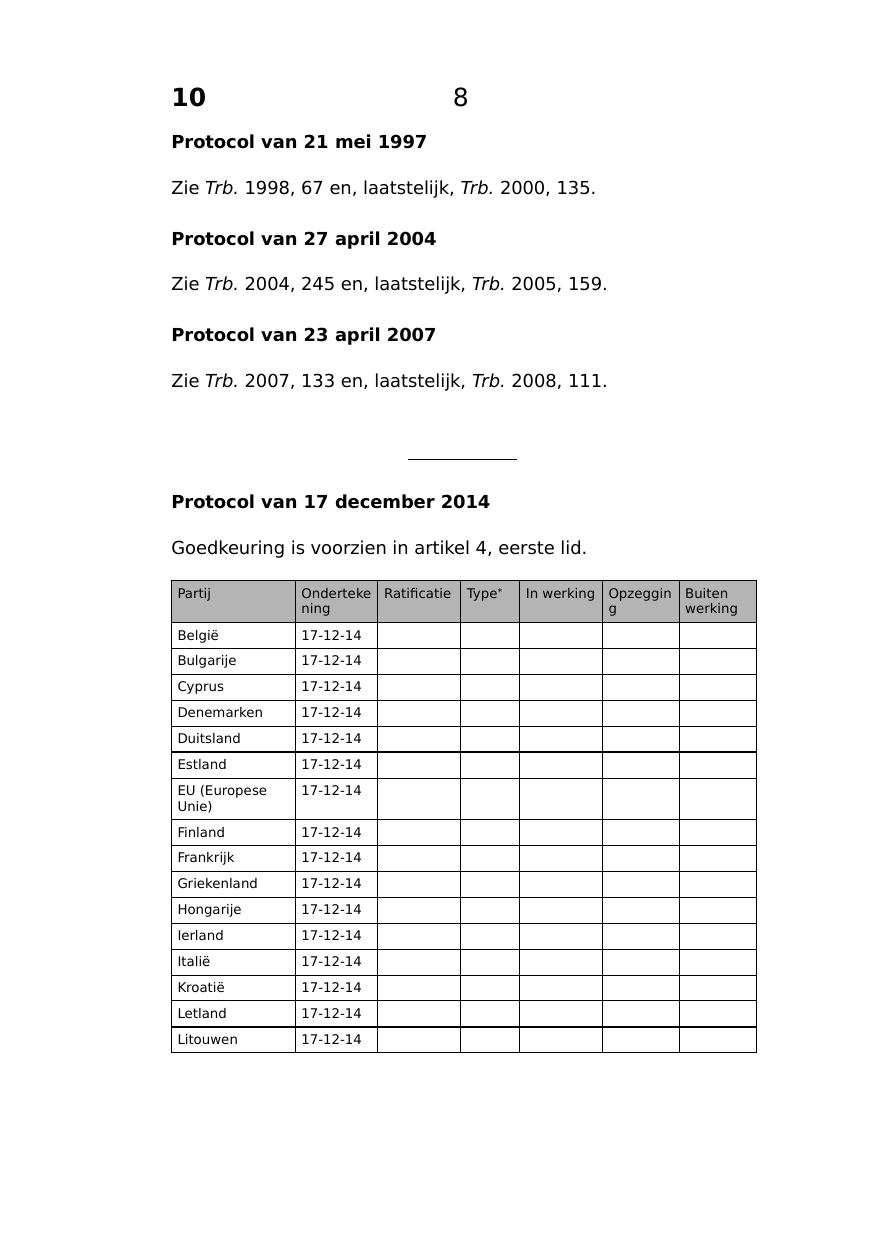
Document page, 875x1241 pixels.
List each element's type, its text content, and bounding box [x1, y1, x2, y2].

table_cell 17-12-14 [296, 924, 377, 948]
table_cell [680, 872, 756, 897]
table_header Partij [172, 581, 295, 622]
subtitle Protocol van 21 mei 1997 [171, 132, 756, 153]
table_cell [520, 846, 602, 871]
table_cell 17-12-14 [296, 701, 377, 726]
table_cell [680, 898, 756, 923]
table_cell [603, 1001, 679, 1026]
text Goedkeuring is voorzien in artikel 4, eerste lid. [171, 538, 756, 558]
table_cell [520, 1028, 602, 1052]
table_cell [378, 779, 460, 819]
table_cell [520, 753, 602, 777]
table_cell [520, 727, 602, 751]
table_cell [461, 649, 519, 674]
table_cell [378, 976, 460, 1000]
table_cell [520, 1001, 602, 1026]
table_header Opzegging [603, 581, 679, 622]
table_cell Hongarije [172, 898, 295, 923]
text Zie Trb. 2004, 245 en, laatstelijk, Trb. 2005, 159. [171, 274, 756, 295]
table_cell [680, 846, 756, 871]
table_header Type* [461, 581, 519, 622]
subtitle Protocol van 27 april 2004 [171, 228, 756, 249]
table_cell [461, 846, 519, 871]
table_cell [680, 779, 756, 819]
table_cell 17-12-14 [296, 623, 377, 648]
text Zie Trb. 2007, 133 en, laatstelijk, Trb. 2008, 111. [171, 371, 756, 391]
table_cell [680, 753, 756, 777]
table_cell [461, 898, 519, 923]
table_cell [378, 924, 460, 948]
table_cell [378, 623, 460, 648]
table_cell 17-12-14 [296, 675, 377, 699]
table_cell [680, 820, 756, 845]
table_cell [461, 820, 519, 845]
table_cell EU (Europese Unie) [172, 779, 295, 819]
table_cell Litouwen [172, 1028, 295, 1052]
table_cell [680, 1001, 756, 1026]
table_cell 17-12-14 [296, 898, 377, 923]
table_cell 17-12-14 [296, 1001, 377, 1026]
table_cell [680, 950, 756, 974]
table_cell [461, 950, 519, 974]
table_cell [680, 924, 756, 948]
table_cell Cyprus [172, 675, 295, 699]
table_header Ratificatie [378, 581, 460, 622]
table_cell [603, 701, 679, 726]
table_cell [520, 924, 602, 948]
table_cell [520, 898, 602, 923]
table_cell [680, 976, 756, 1000]
table_cell [461, 976, 519, 1000]
table_cell [520, 701, 602, 726]
table_cell [603, 846, 679, 871]
table_cell [603, 898, 679, 923]
table_cell [378, 1001, 460, 1026]
table_cell [461, 872, 519, 897]
table_cell [461, 675, 519, 699]
table_cell [603, 872, 679, 897]
subtitle Protocol van 17 december 2014 [171, 492, 756, 513]
table_cell 17-12-14 [296, 779, 377, 819]
table_cell [461, 779, 519, 819]
table_cell [603, 623, 679, 648]
table_cell Finland [172, 820, 295, 845]
table_cell [378, 727, 460, 751]
table_cell [603, 779, 679, 819]
table_cell [461, 1028, 519, 1052]
table_cell 17-12-14 [296, 872, 377, 897]
table_cell [680, 1028, 756, 1052]
table_cell [461, 1001, 519, 1026]
table_cell Letland [172, 1001, 295, 1026]
table_cell [378, 675, 460, 699]
table_cell [603, 924, 679, 948]
table_cell [680, 675, 756, 699]
table_cell 17-12-14 [296, 649, 377, 674]
table_cell Bulgarije [172, 649, 295, 674]
table_cell [461, 753, 519, 777]
table_cell [603, 727, 679, 751]
table_cell 17-12-14 [296, 976, 377, 1000]
table_cell [603, 1028, 679, 1052]
table_cell [603, 950, 679, 974]
table_cell [378, 753, 460, 777]
table_header In werking [520, 581, 602, 622]
table_cell 17-12-14 [296, 950, 377, 974]
table_cell [520, 872, 602, 897]
table_cell Ierland [172, 924, 295, 948]
table_cell 17-12-14 [296, 1028, 377, 1052]
table_cell [520, 675, 602, 699]
table_cell [461, 727, 519, 751]
table_cell [603, 753, 679, 777]
table_cell [378, 649, 460, 674]
table_cell 17-12-14 [296, 846, 377, 871]
table_cell Frankrijk [172, 846, 295, 871]
table_cell [378, 846, 460, 871]
table_cell Kroatië [172, 976, 295, 1000]
table_cell Griekenland [172, 872, 295, 897]
table_header Buiten werking [680, 581, 756, 622]
table_cell [520, 649, 602, 674]
table_cell [378, 872, 460, 897]
text Zie Trb. 1998, 67 en, laatstelijk, Trb. 2000, 135. [171, 178, 756, 198]
table_cell [603, 820, 679, 845]
table_cell Estland [172, 753, 295, 777]
table_cell [603, 649, 679, 674]
table_cell [378, 950, 460, 974]
table_cell [520, 779, 602, 819]
table_cell [520, 976, 602, 1000]
table_cell [378, 898, 460, 923]
table_cell [461, 623, 519, 648]
table_cell [378, 701, 460, 726]
table_cell [520, 623, 602, 648]
table_cell 17-12-14 [296, 820, 377, 845]
table_cell [520, 950, 602, 974]
table_cell Denemarken [172, 701, 295, 726]
table_header Ondertekening [296, 581, 377, 622]
table_cell Italië [172, 950, 295, 974]
table_cell [680, 727, 756, 751]
table_cell [680, 701, 756, 726]
table_cell 17-12-14 [296, 727, 377, 751]
table_cell [680, 649, 756, 674]
table_cell 17-12-14 [296, 753, 377, 777]
table_cell [603, 675, 679, 699]
table_cell [461, 924, 519, 948]
table_cell [520, 820, 602, 845]
table_cell [378, 820, 460, 845]
table_cell [680, 623, 756, 648]
table_cell [603, 976, 679, 1000]
table_cell [461, 701, 519, 726]
table_cell België [172, 623, 295, 648]
table_cell Duitsland [172, 727, 295, 751]
subtitle Protocol van 23 april 2007 [171, 325, 756, 346]
table_cell [378, 1028, 460, 1052]
